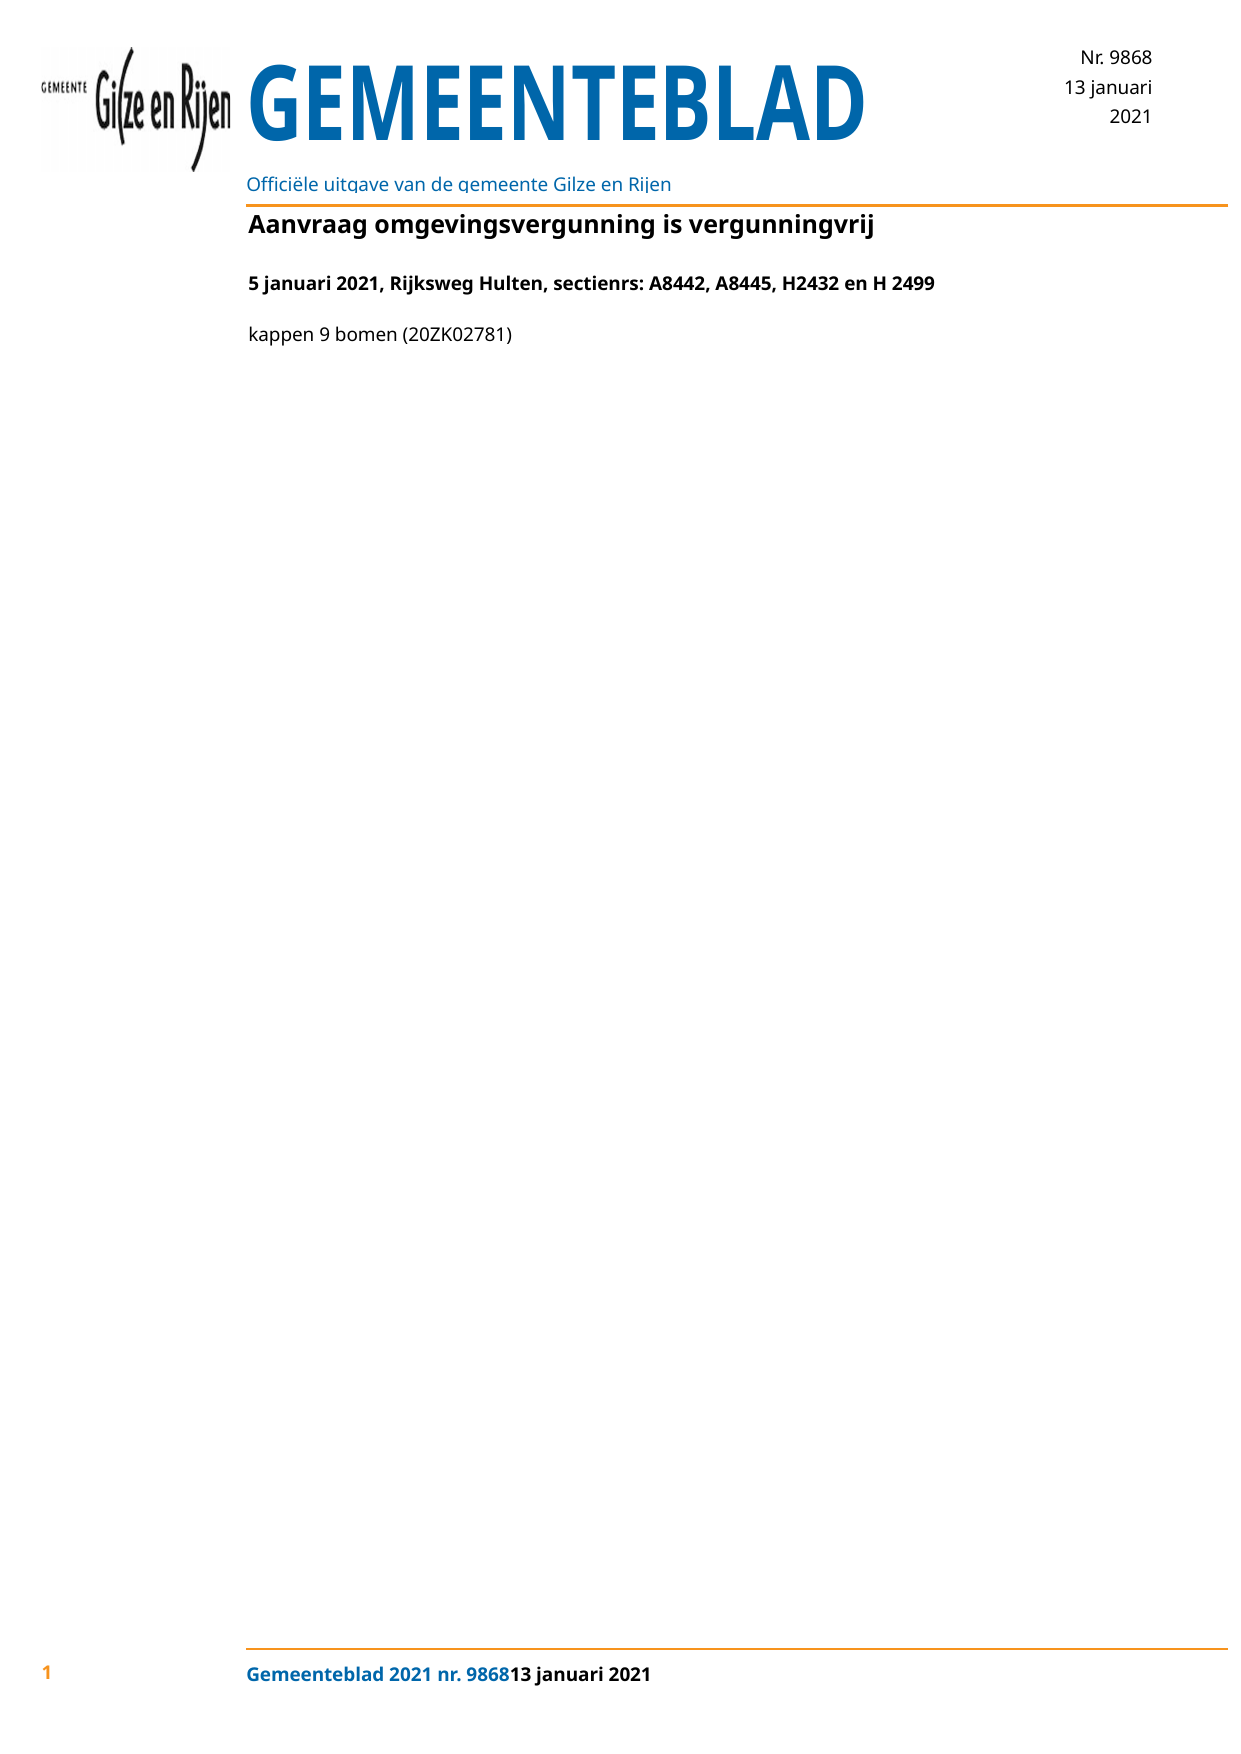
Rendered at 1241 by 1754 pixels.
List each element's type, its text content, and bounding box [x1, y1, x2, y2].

picture [41, 47, 231, 172]
text 5 januari 2021, Rijksweg Hulten, sectienrs: A8442, A8445, H2432 en H 2499 [248, 270, 1152, 296]
text Aanvraag omgevingsvergunning is vergunningvrij [248, 207, 1152, 241]
text kappen 9 bomen (20ZK02781) [248, 321, 1152, 346]
